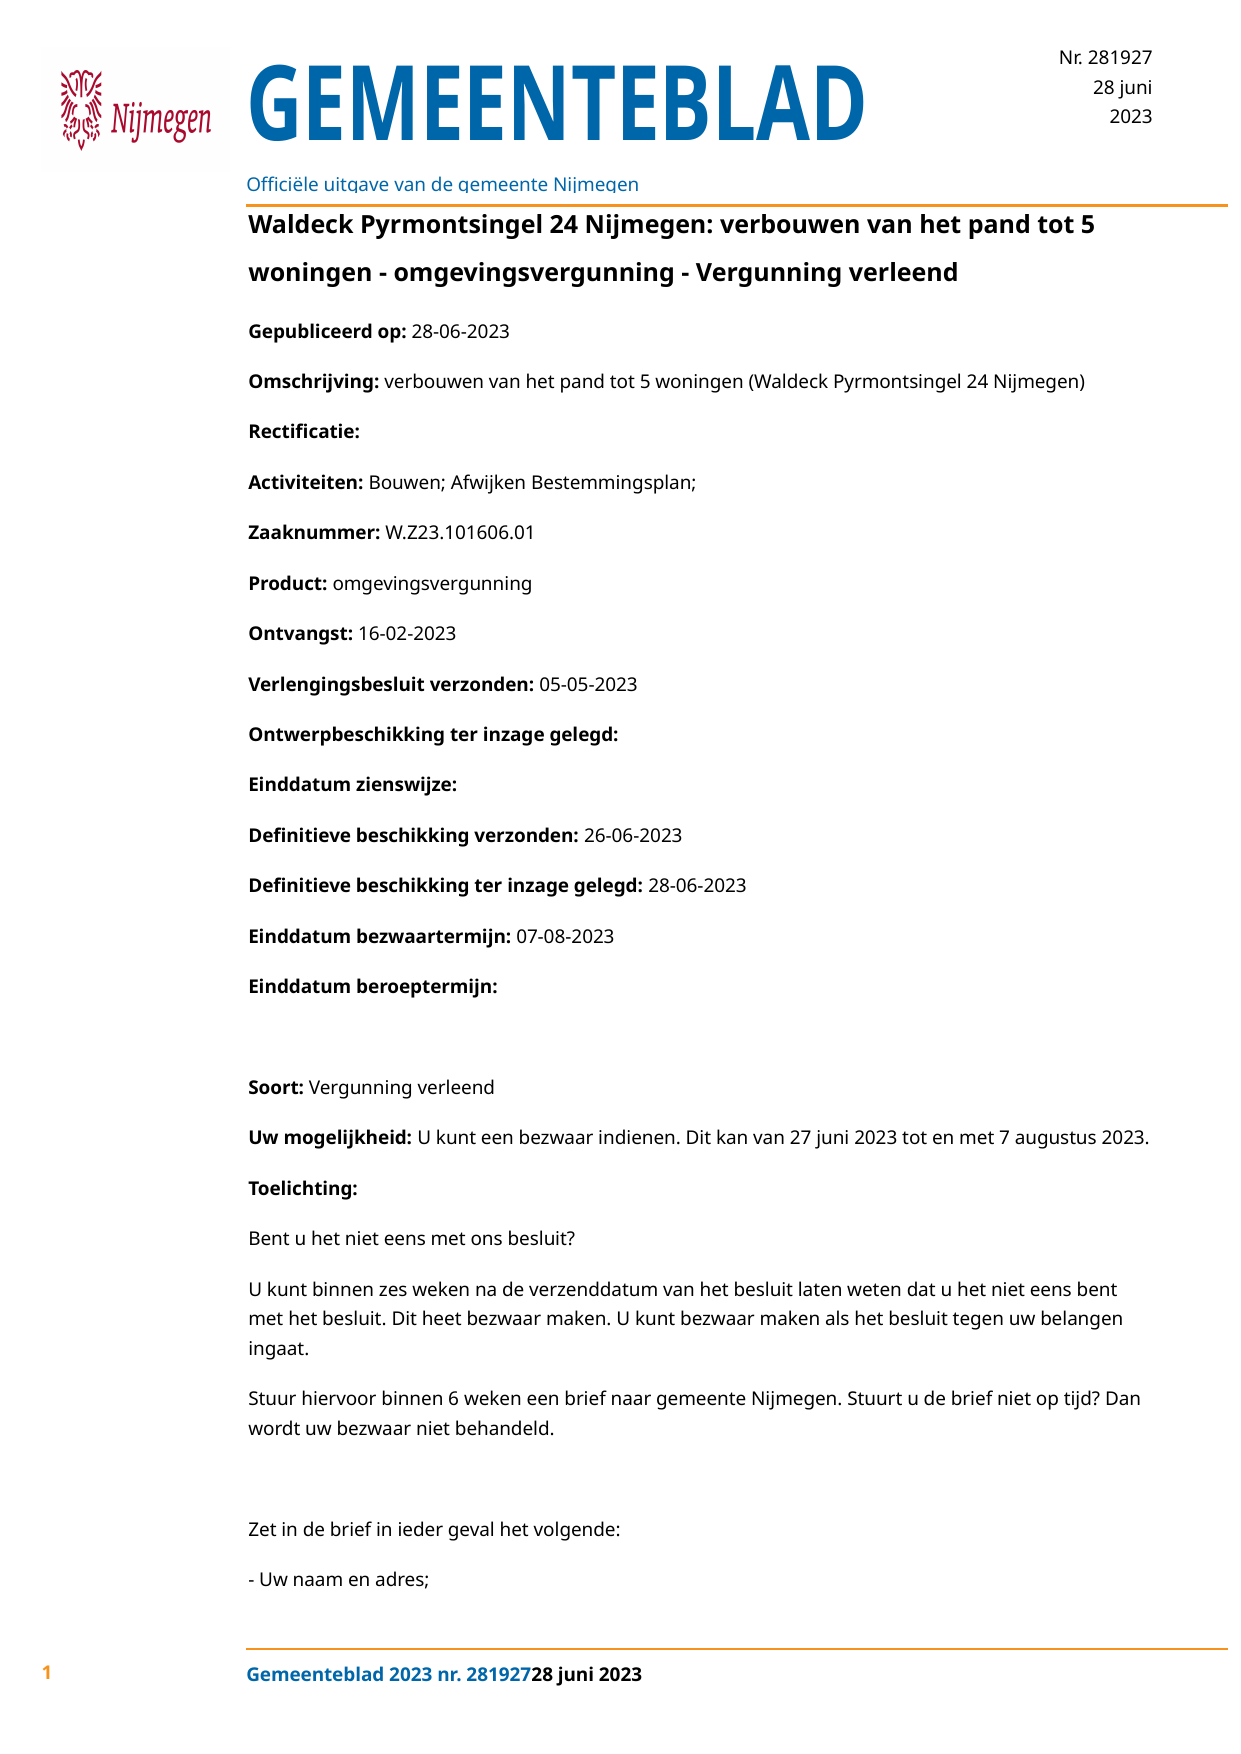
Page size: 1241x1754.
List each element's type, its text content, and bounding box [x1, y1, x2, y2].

text Toelichting: [248, 1175, 1152, 1201]
text Stuur hiervoor binnen 6 weken een brief naar gemeente Nijmegen. Stuurt u de brief niet op tijd? Dan wordt uw bezwaar niet behandeld. [248, 1385, 1152, 1441]
text Soort: Vergunning verleend [248, 1074, 1152, 1100]
text Bent u het niet eens met ons besluit? [248, 1225, 1152, 1251]
text Gepubliceerd op: 28-06-2023 [248, 318, 1152, 344]
text Definitieve beschikking verzonden: 26-06-2023 [248, 822, 1152, 848]
text Zet in de brief in ieder geval het volgende: [248, 1516, 1152, 1542]
text Einddatum bezwaartermijn: 07-08-2023 [248, 923, 1152, 949]
text Rectificatie: [248, 419, 1152, 444]
text Zaaknummer: W.Z23.101606.01 [248, 519, 1152, 545]
text Uw mogelijkheid: U kunt een bezwaar indienen. Dit kan van 27 juni 2023 tot en met 7 augustus 2023. [248, 1124, 1152, 1150]
text Activiteiten: Bouwen; Afwijken Bestemmingsplan; [248, 469, 1152, 495]
picture [41, 47, 231, 172]
text Einddatum beroeptermijn: [248, 973, 1152, 999]
text Einddatum zienswijze: [248, 772, 1152, 797]
text Ontvangst: 16-02-2023 [248, 620, 1152, 646]
text Ontwerpbeschikking ter inzage gelegd: [248, 721, 1152, 747]
text Definitieve beschikking ter inzage gelegd: 28-06-2023 [248, 872, 1152, 898]
text Waldeck Pyrmontsingel 24 Nijmegen: verbouwen van het pand tot 5 woningen - omgevingsvergunning - Vergunning verleend [248, 207, 1152, 288]
text Verlengingsbesluit verzonden: 05-05-2023 [248, 671, 1152, 697]
text Product: omgevingsvergunning [248, 570, 1152, 596]
text Omschrijving: verbouwen van het pand tot 5 woningen (Waldeck Pyrmontsingel 24 Nijmegen) [248, 368, 1152, 394]
text U kunt binnen zes weken na de verzenddatum van het besluit laten weten dat u het niet eens bent met het besluit. Dit heet bezwaar maken. U kunt bezwaar maken als het besluit tegen uw belangen ingaat. [248, 1276, 1152, 1361]
text - Uw naam en adres; [248, 1566, 1152, 1592]
